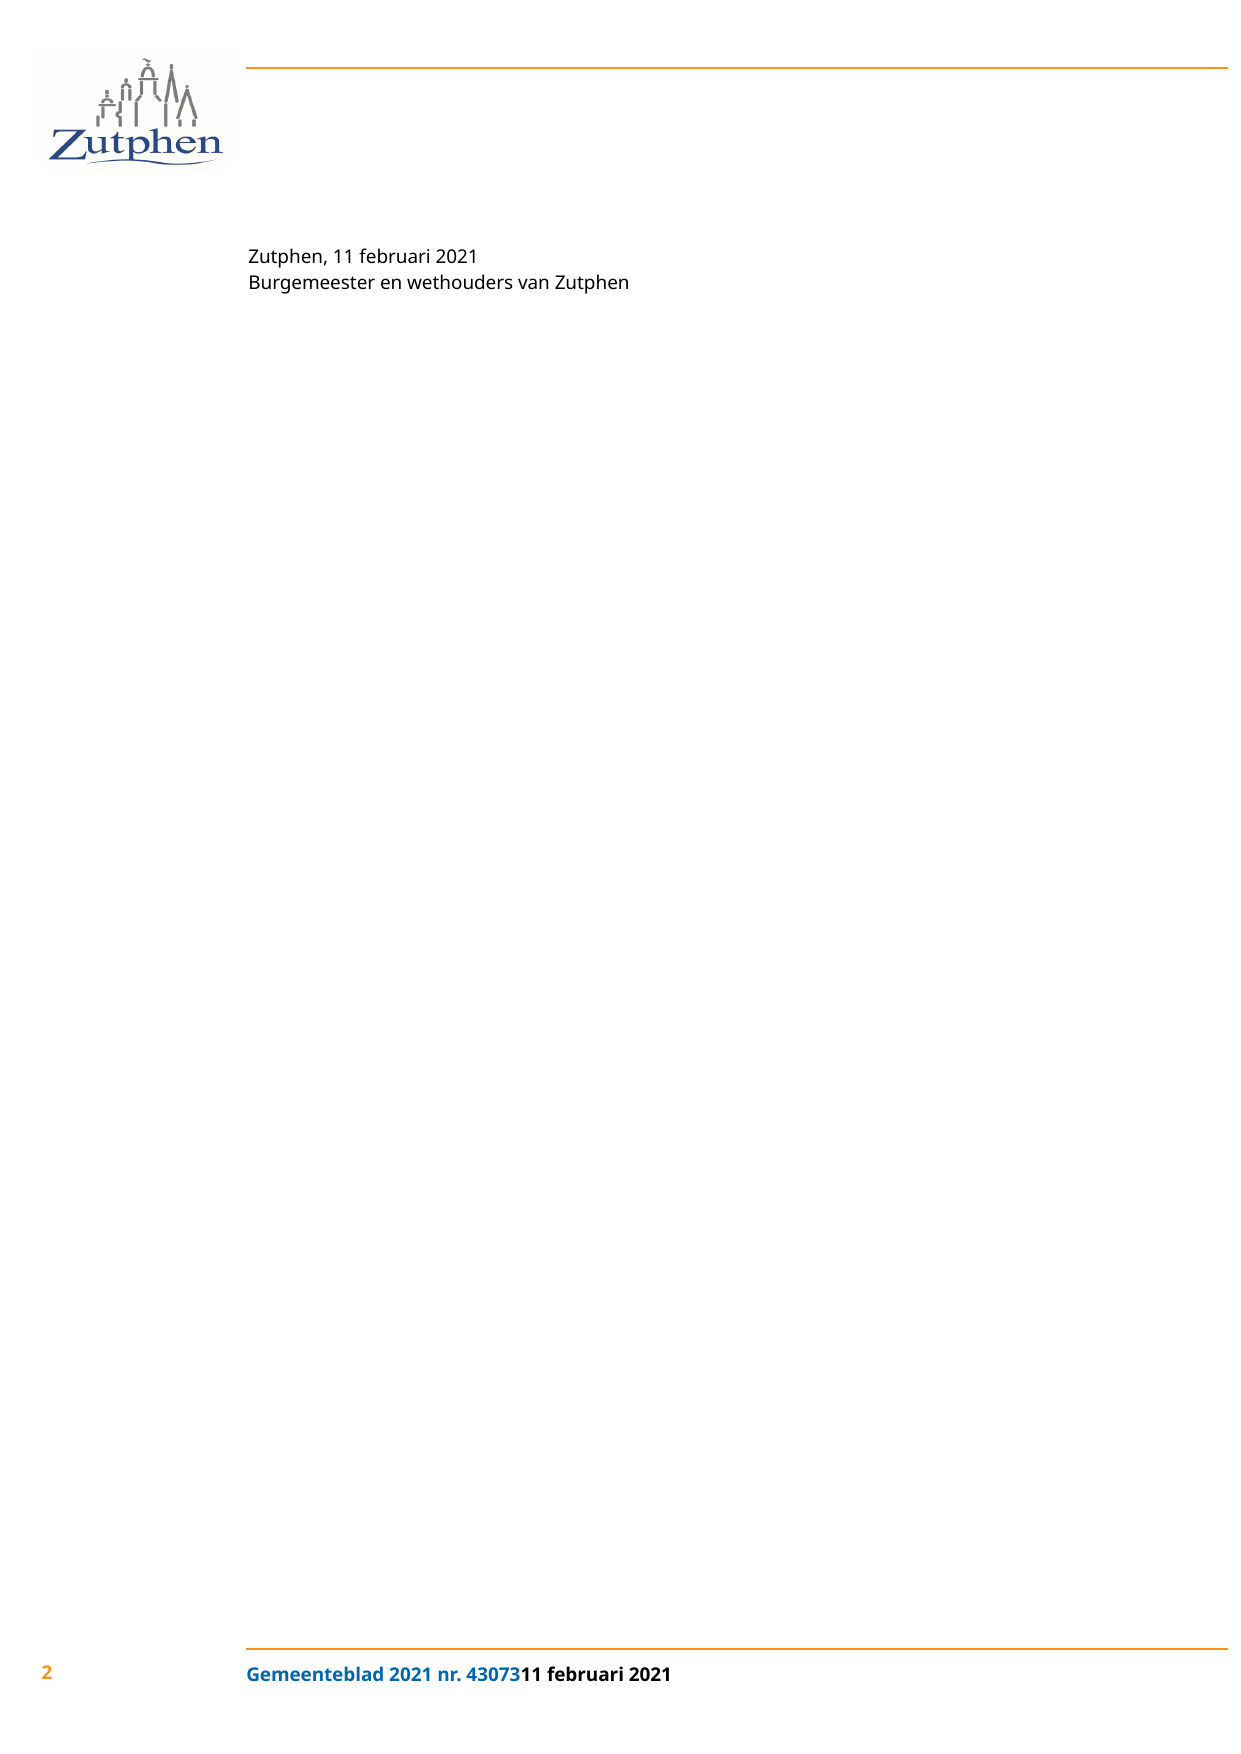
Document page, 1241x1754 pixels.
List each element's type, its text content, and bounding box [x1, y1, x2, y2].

text Burgemeester en wethouders van Zutphen [248, 269, 1152, 295]
text Zutphen, 11 februari 2021 [248, 243, 1152, 269]
picture [41, 47, 231, 172]
